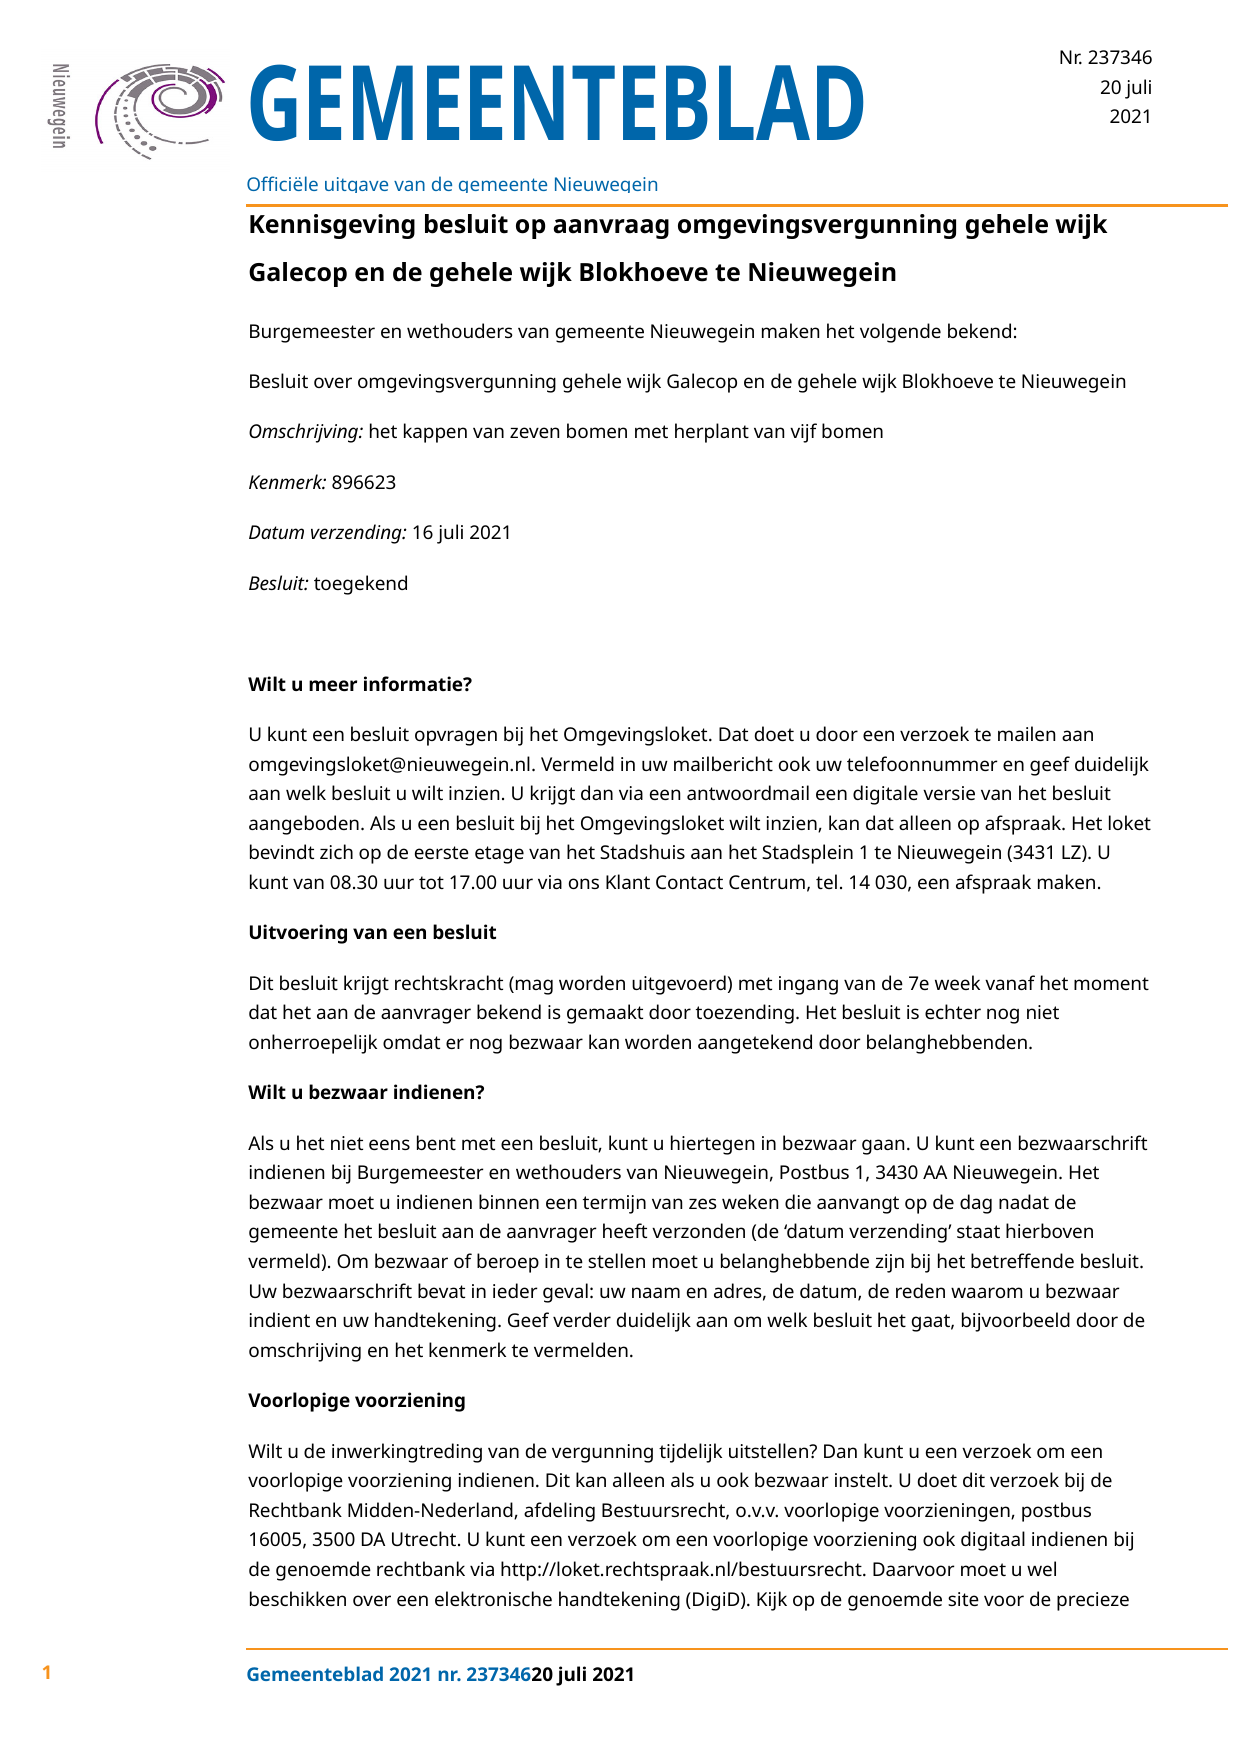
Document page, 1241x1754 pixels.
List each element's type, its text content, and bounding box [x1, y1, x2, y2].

text Wilt u bezwaar indienen? [248, 1079, 1152, 1105]
text Als u het niet eens bent met een besluit, kunt u hiertegen in bezwaar gaan. U kunt een bezwaarschrift indienen bij Burgemeester en wethouders van Nieuwegein, Postbus 1, 3430 AA Nieuwegein. Het bezwaar moet u indienen binnen een termijn van zes weken die aanvangt op de dag nadat de gemeente het besluit aan de aanvrager heeft verzonden (de ‘datum verzending’ staat hierboven vermeld). Om bezwaar of beroep in te stellen moet u belanghebbende zijn bij het betreffende besluit. Uw bezwaarschrift bevat in ieder geval: uw naam en adres, de datum, de reden waarom u bezwaar indient en uw handtekening. Geef verder duidelijk aan om welk besluit het gaat, bijvoorbeeld door de omschrijving en het kenmerk te vermelden. [248, 1130, 1152, 1363]
text U kunt een besluit opvragen bij het Omgevingsloket. Dat doet u door een verzoek te mailen aan omgevingsloket@nieuwegein.nl. Vermeld in uw mailbericht ook uw telefoonnummer en geef duidelijk aan welk besluit u wilt inzien. U krijgt dan via een antwoordmail een digitale versie van het besluit aangeboden. Als u een besluit bij het Omgevingsloket wilt inzien, kan dat alleen op afspraak. Het loket bevindt zich op de eerste etage van het Stadshuis aan het Stadsplein 1 te Nieuwegein (3431 LZ). U kunt van 08.30 uur tot 17.00 uur via ons Klant Contact Centrum, tel. 14 030, een afspraak maken. [248, 721, 1152, 895]
text Besluit over omgevingsvergunning gehele wijk Galecop en de gehele wijk Blokhoeve te Nieuwegein [248, 368, 1152, 394]
text Kenmerk: 896623 [248, 469, 1152, 495]
text Voorlopige voorziening [248, 1387, 1152, 1413]
picture [41, 47, 231, 172]
text Wilt u meer informatie? [248, 671, 1152, 697]
text Omschrijving: het kappen van zeven bomen met herplant van vijf bomen [248, 419, 1152, 444]
text Burgemeester en wethouders van gemeente Nieuwegein maken het volgende bekend: [248, 318, 1152, 344]
text Wilt u de inwerkingtreding van de vergunning tijdelijk uitstellen? Dan kunt u een verzoek om een voorlopige voorziening indienen. Dit kan alleen als u ook bezwaar instelt. U doet dit verzoek bij de Rechtbank Midden-Nederland, afdeling Bestuursrecht, o.v.v. voorlopige voorzieningen, postbus 16005, 3500 DA Utrecht. U kunt een verzoek om een voorlopige voorziening ook digitaal indienen bij de genoemde rechtbank via http://loket.rechtspraak.nl/bestuursrecht. Daarvoor moet u wel beschikken over een elektronische handtekening (DigiD). Kijk op de genoemde site voor de precieze [248, 1438, 1152, 1612]
text Uitvoering van een besluit [248, 919, 1152, 945]
text Besluit: toegekend [248, 570, 1152, 596]
text Kennisgeving besluit op aanvraag omgevingsvergunning gehele wijk Galecop en de gehele wijk Blokhoeve te Nieuwegein [248, 207, 1152, 288]
text Dit besluit krijgt rechtskracht (mag worden uitgevoerd) met ingang van de 7e week vanaf het moment dat het aan de aanvrager bekend is gemaakt door toezending. Het besluit is echter nog niet onherroepelijk omdat er nog bezwaar kan worden aangetekend door belanghebbenden. [248, 970, 1152, 1055]
text Datum verzending: 16 juli 2021 [248, 519, 1152, 545]
